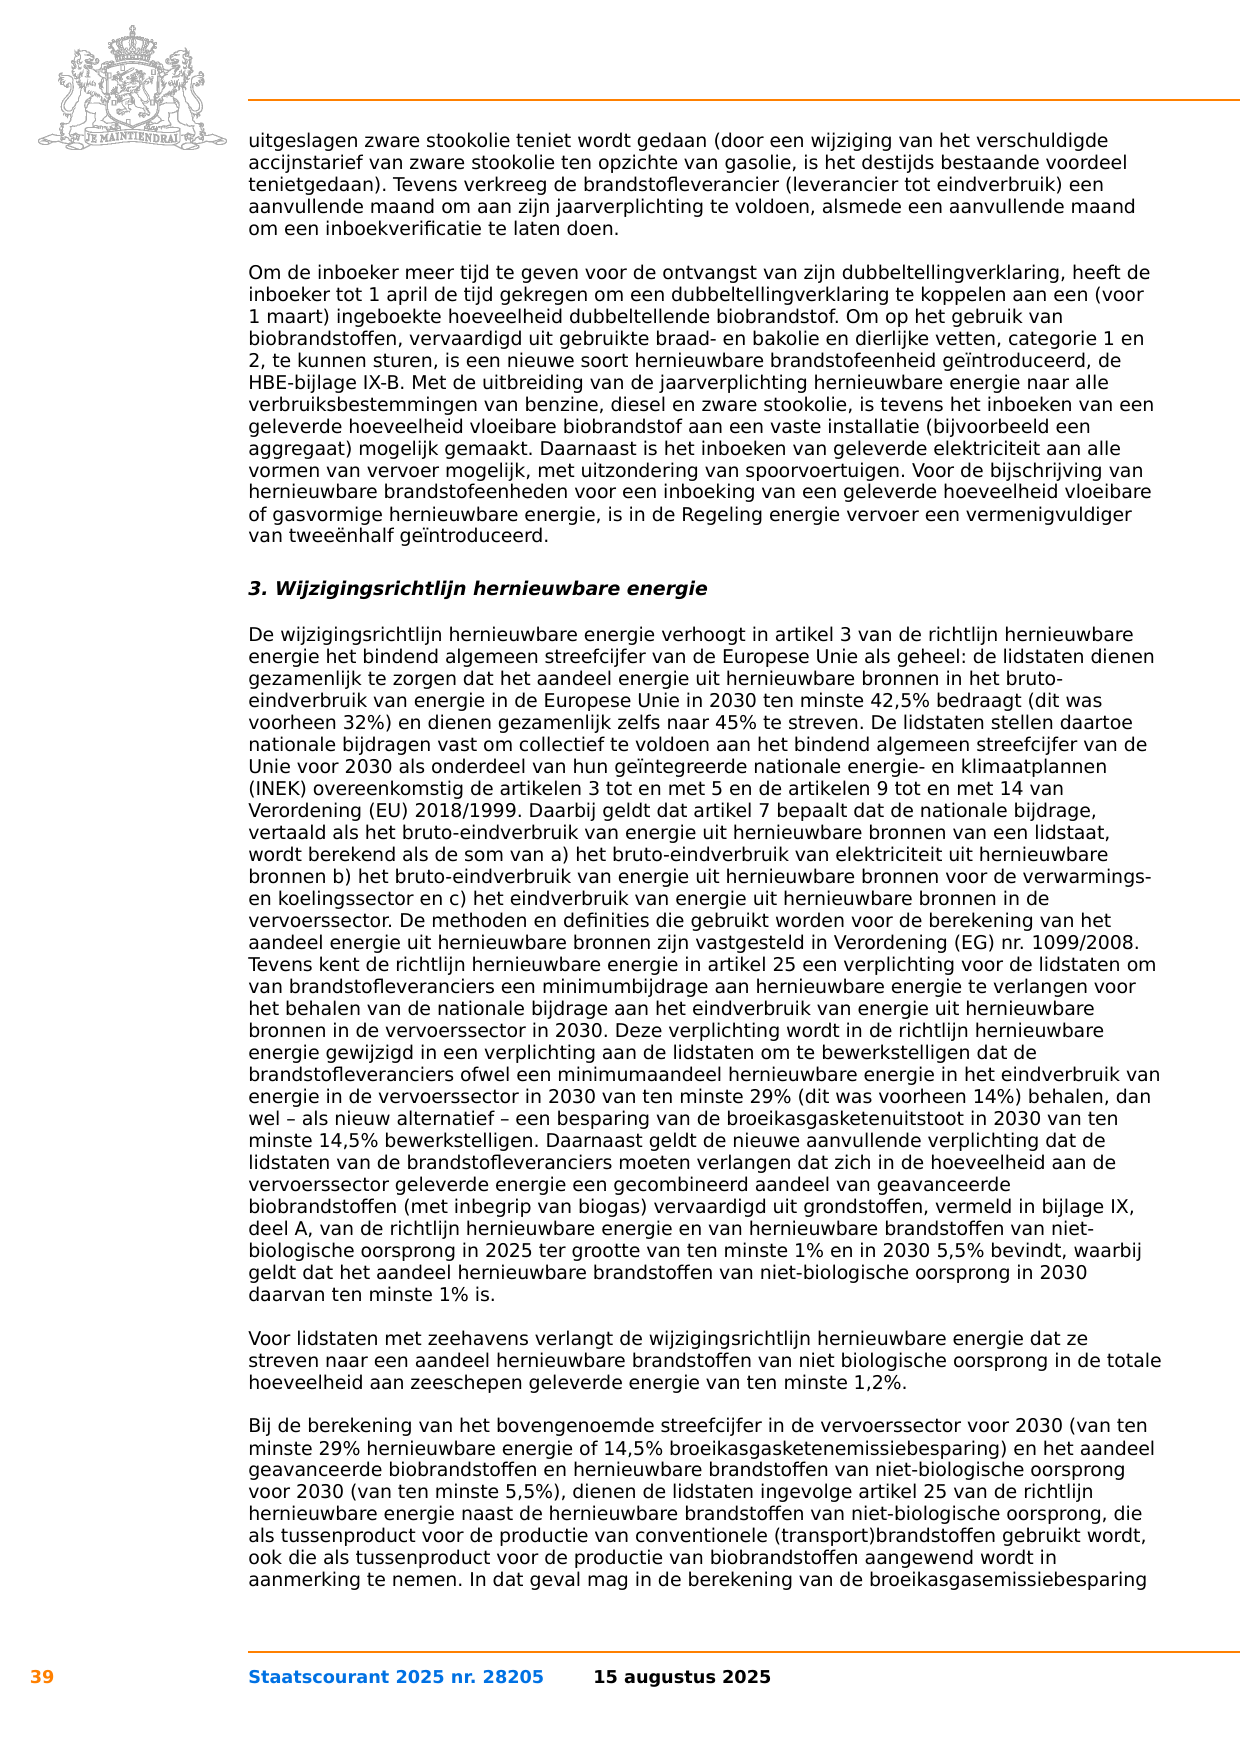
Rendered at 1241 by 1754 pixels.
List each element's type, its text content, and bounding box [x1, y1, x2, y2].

picture [38, 25, 227, 150]
text Voor lidstaten met zeehavens verlangt de wijzigingsrichtlijn hernieuwbare energie dat ze streven naar een aandeel hernieuwbare brandstoffen van niet biologische oorsprong in de totale hoeveelheid aan zeeschepen geleverde energie van ten minste 1,2%. [248, 1328, 1163, 1393]
text uitgeslagen zware stookolie teniet wordt gedaan (door een wijziging van het verschuldigde accijnstarief van zware stookolie ten opzichte van gasolie, is het destijds bestaande voordeel tenietgedaan). Tevens verkreeg de brandstofleverancier (leverancier tot eindverbruik) een aanvullende maand om aan zijn jaarverplichting te voldoen, alsmede een aanvullende maand om een inboekverificatie te laten doen. [248, 130, 1163, 240]
text Om de inboeker meer tijd te geven voor de ontvangst van zijn dubbeltellingverklaring, heeft de inboeker tot 1 april de tijd gekregen om een dubbeltellingverklaring te koppelen aan een (voor 1 maart) ingeboekte hoeveelheid dubbeltellende biobrandstof. Om op het gebruik van biobrandstoffen, vervaardigd uit gebruikte braad- en bakolie en dierlijke vetten, categorie 1 en 2, te kunnen sturen, is een nieuwe soort hernieuwbare brandstofeenheid geïntroduceerd, de HBE-bijlage IX-B. Met de uitbreiding van de jaarverplichting hernieuwbare energie naar alle verbruiksbestemmingen van benzine, diesel en zware stookolie, is tevens het inboeken van een geleverde hoeveelheid vloeibare biobrandstof aan een vaste installatie (bijvoorbeeld een aggregaat) mogelijk gemaakt. Daarnaast is het inboeken van geleverde elektriciteit aan alle vormen van vervoer mogelijk, met uitzondering van spoorvoertuigen. Voor de bijschrijving van hernieuwbare brandstofeenheden voor een inboeking van een geleverde hoeveelheid vloeibare of gasvormige hernieuwbare energie, is in de Regeling energie vervoer een vermenigvuldiger van tweeënhalf geïntroduceerd. [248, 262, 1163, 547]
subtitle 3. Wijzigingsrichtlijn hernieuwbare energie [248, 577, 1163, 599]
text De wijzigingsrichtlijn hernieuwbare energie verhoogt in artikel 3 van de richtlijn hernieuwbare energie het bindend algemeen streefcijfer van de Europese Unie als geheel: de lidstaten dienen gezamenlijk te zorgen dat het aandeel energie uit hernieuwbare bronnen in het bruto-eindverbruik van energie in de Europese Unie in 2030 ten minste 42,5% bedraagt (dit was voorheen 32%) en dienen gezamenlijk zelfs naar 45% te streven. De lidstaten stellen daartoe nationale bijdragen vast om collectief te voldoen aan het bindend algemeen streefcijfer van de Unie voor 2030 als onderdeel van hun geïntegreerde nationale energie- en klimaatplannen (INEK) overeenkomstig de artikelen 3 tot en met 5 en de artikelen 9 tot en met 14 van Verordening (EU) 2018/1999. Daarbij geldt dat artikel 7 bepaalt dat de nationale bijdrage, vertaald als het bruto-eindverbruik van energie uit hernieuwbare bronnen van een lidstaat, wordt berekend als de som van a) het bruto-eindverbruik van elektriciteit uit hernieuwbare bronnen b) het bruto-eindverbruik van energie uit hernieuwbare bronnen voor de verwarmings- en koelingssector en c) het eindverbruik van energie uit hernieuwbare bronnen in de vervoerssector. De methoden en definities die gebruikt worden voor de berekening van het aandeel energie uit hernieuwbare bronnen zijn vastgesteld in Verordening (EG) nr. 1099/2008. [248, 624, 1163, 954]
text Tevens kent de richtlijn hernieuwbare energie in artikel 25 een verplichting voor de lidstaten om van brandstofleveranciers een minimumbijdrage aan hernieuwbare energie te verlangen voor het behalen van de nationale bijdrage aan het eindverbruik van energie uit hernieuwbare bronnen in de vervoerssector in 2030. Deze verplichting wordt in de richtlijn hernieuwbare energie gewijzigd in een verplichting aan de lidstaten om te bewerkstelligen dat de brandstofleveranciers ofwel een minimumaandeel hernieuwbare energie in het eindverbruik van energie in de vervoerssector in 2030 van ten minste 29% (dit was voorheen 14%) behalen, dan wel – als nieuw alternatief – een besparing van de broeikasgasketenuitstoot in 2030 van ten minste 14,5% bewerkstelligen. Daarnaast geldt de nieuwe aanvullende verplichting dat de lidstaten van de brandstofleveranciers moeten verlangen dat zich in de hoeveelheid aan de vervoerssector geleverde energie een gecombineerd aandeel van geavanceerde biobrandstoffen (met inbegrip van biogas) vervaardigd uit grondstoffen, vermeld in bijlage IX, deel A, van de richtlijn hernieuwbare energie en van hernieuwbare brandstoffen van niet-biologische oorsprong in 2025 ter grootte van ten minste 1% en in 2030 5,5% bevindt, waarbij geldt dat het aandeel hernieuwbare brandstoffen van niet-biologische oorsprong in 2030 daarvan ten minste 1% is. [248, 954, 1163, 1306]
text Bij de berekening van het bovengenoemde streefcijfer in de vervoerssector voor 2030 (van ten minste 29% hernieuwbare energie of 14,5% broeikasgasketenemissiebesparing) en het aandeel geavanceerde biobrandstoffen en hernieuwbare brandstoffen van niet-biologische oorsprong voor 2030 (van ten minste 5,5%), dienen de lidstaten ingevolge artikel 25 van de richtlijn hernieuwbare energie naast de hernieuwbare brandstoffen van niet-biologische oorsprong, die als tussenproduct voor de productie van conventionele (transport)brandstoffen gebruikt wordt, ook die als tussenproduct voor de productie van biobrandstoffen aangewend wordt in aanmerking te nemen. In dat geval mag in de berekening van de broeikasgasemissiebesparing [248, 1415, 1163, 1591]
